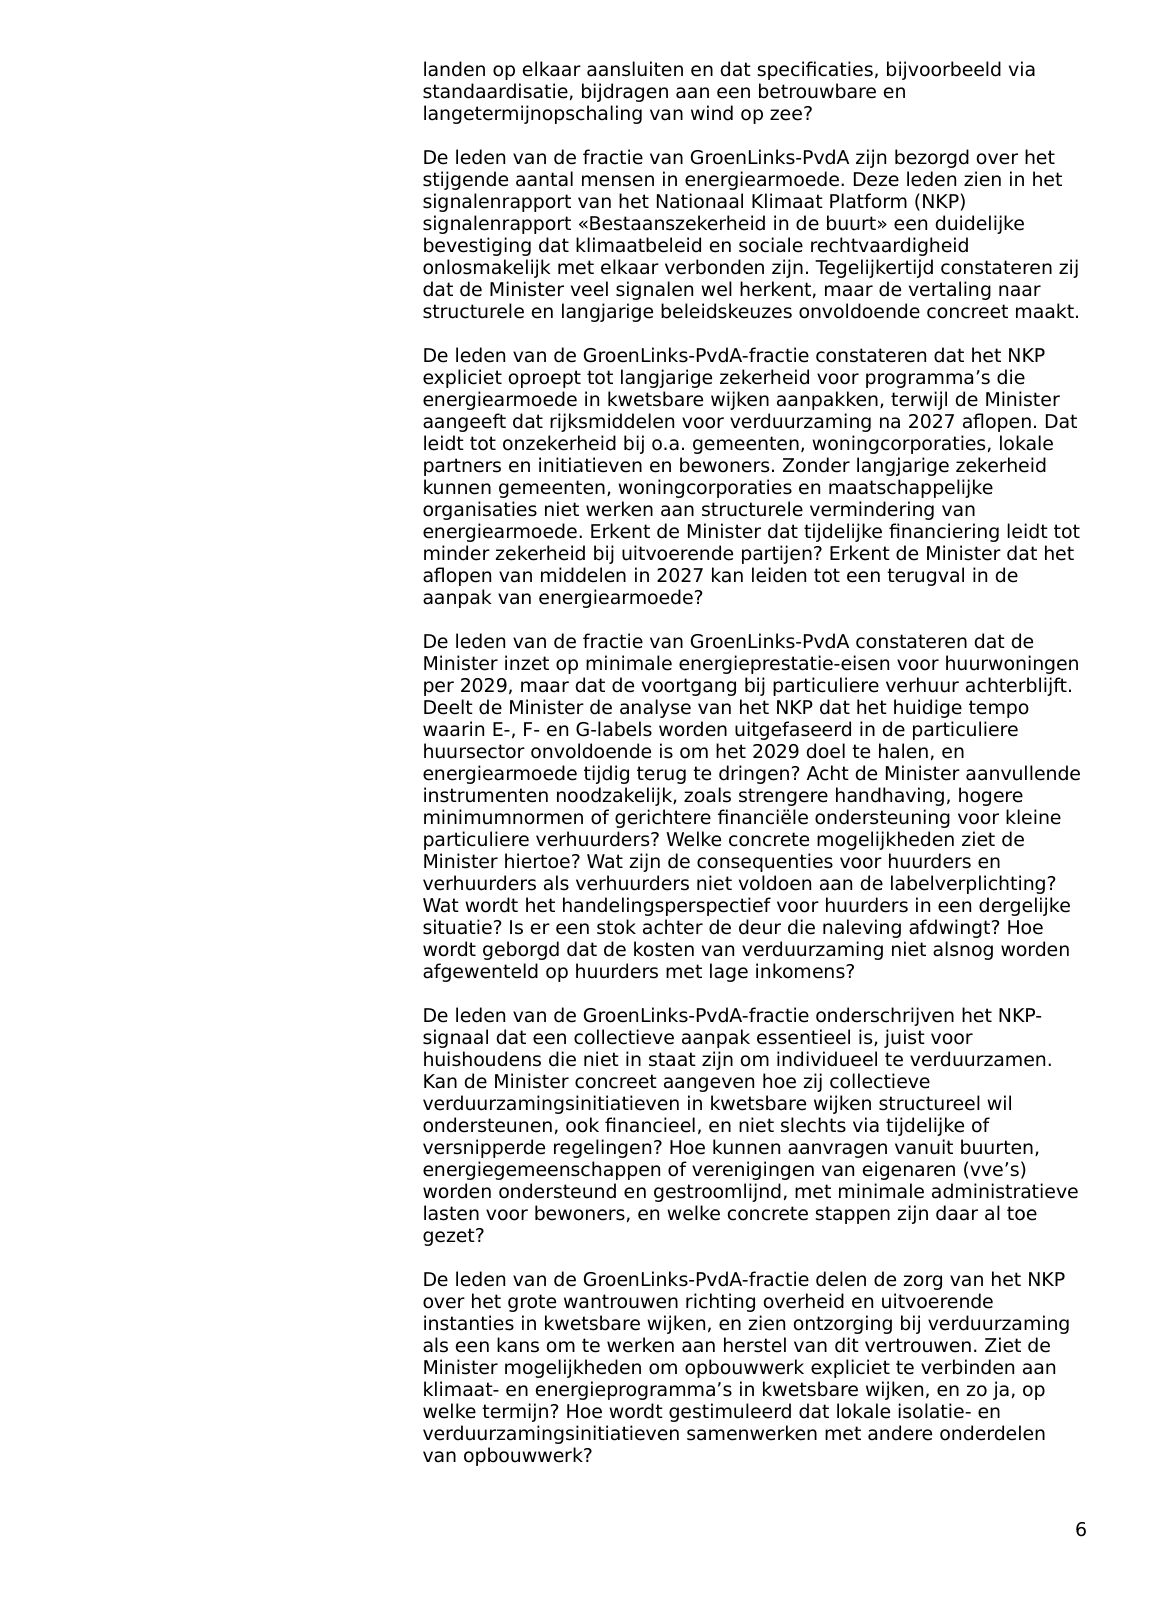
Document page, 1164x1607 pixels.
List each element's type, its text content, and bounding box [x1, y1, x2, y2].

text De leden van de GroenLinks-PvdA-fractie delen de zorg van het NKP over het grote wantrouwen richting overheid en uitvoerende instanties in kwetsbare wijken, en zien ontzorging bij verduurzaming als een kans om te werken aan herstel van dit vertrouwen. Ziet de Minister mogelijkheden om opbouwwerk expliciet te verbinden aan klimaat- en energieprogramma’s in kwetsbare wijken, en zo ja, op welke termijn? Hoe wordt gestimuleerd dat lokale isolatie- en verduurzamingsinitiatieven samenwerken met andere onderdelen van opbouwwerk? [422, 1269, 1087, 1467]
text landen op elkaar aansluiten en dat specificaties, bijvoorbeeld via standaardisatie, bijdragen aan een betrouwbare en langetermijnopschaling van wind op zee? [422, 59, 1087, 125]
text De leden van de fractie van GroenLinks-PvdA zijn bezorgd over het stijgende aantal mensen in energiearmoede. Deze leden zien in het signalenrapport van het Nationaal Klimaat Platform (NKP) signalenrapport «Bestaanszekerheid in de buurt» een duidelijke bevestiging dat klimaatbeleid en sociale rechtvaardigheid onlosmakelijk met elkaar verbonden zijn. Tegelijkertijd constateren zij dat de Minister veel signalen wel herkent, maar de vertaling naar structurele en langjarige beleidskeuzes onvoldoende concreet maakt. [422, 147, 1087, 323]
text De leden van de GroenLinks-PvdA-fractie onderschrijven het NKP-signaal dat een collectieve aanpak essentieel is, juist voor huishoudens die niet in staat zijn om individueel te verduurzamen. Kan de Minister concreet aangeven hoe zij collectieve verduurzamingsinitiatieven in kwetsbare wijken structureel wil ondersteunen, ook financieel, en niet slechts via tijdelijke of versnipperde regelingen? Hoe kunnen aanvragen vanuit buurten, energiegemeenschappen of verenigingen van eigenaren (vve’s) worden ondersteund en gestroomlijnd, met minimale administratieve lasten voor bewoners, en welke concrete stappen zijn daar al toe gezet? [422, 1005, 1087, 1247]
text De leden van de GroenLinks-PvdA-fractie constateren dat het NKP expliciet oproept tot langjarige zekerheid voor programma’s die energiearmoede in kwetsbare wijken aanpakken, terwijl de Minister aangeeft dat rijksmiddelen voor verduurzaming na 2027 aflopen. Dat leidt tot onzekerheid bij o.a. gemeenten, woningcorporaties, lokale partners en initiatieven en bewoners. Zonder langjarige zekerheid kunnen gemeenten, woningcorporaties en maatschappelijke organisaties niet werken aan structurele vermindering van energiearmoede. Erkent de Minister dat tijdelijke financiering leidt tot minder zekerheid bij uitvoerende partijen? Erkent de Minister dat het aflopen van middelen in 2027 kan leiden tot een terugval in de aanpak van energiearmoede? [422, 345, 1087, 609]
text De leden van de fractie van GroenLinks-PvdA constateren dat de Minister inzet op minimale energieprestatie-eisen voor huurwoningen per 2029, maar dat de voortgang bij particuliere verhuur achterblijft. Deelt de Minister de analyse van het NKP dat het huidige tempo waarin E-, F- en G-labels worden uitgefaseerd in de particuliere huursector onvoldoende is om het 2029 doel te halen, en energiearmoede tijdig terug te dringen? Acht de Minister aanvullende instrumenten noodzakelijk, zoals strengere handhaving, hogere minimumnormen of gerichtere financiële ondersteuning voor kleine particuliere verhuurders? Welke concrete mogelijkheden ziet de Minister hiertoe? Wat zijn de consequenties voor huurders en verhuurders als verhuurders niet voldoen aan de labelverplichting? Wat wordt het handelingsperspectief voor huurders in een dergelijke situatie? Is er een stok achter de deur die naleving afdwingt? Hoe wordt geborgd dat de kosten van verduurzaming niet alsnog worden afgewenteld op huurders met lage inkomens? [422, 631, 1087, 983]
